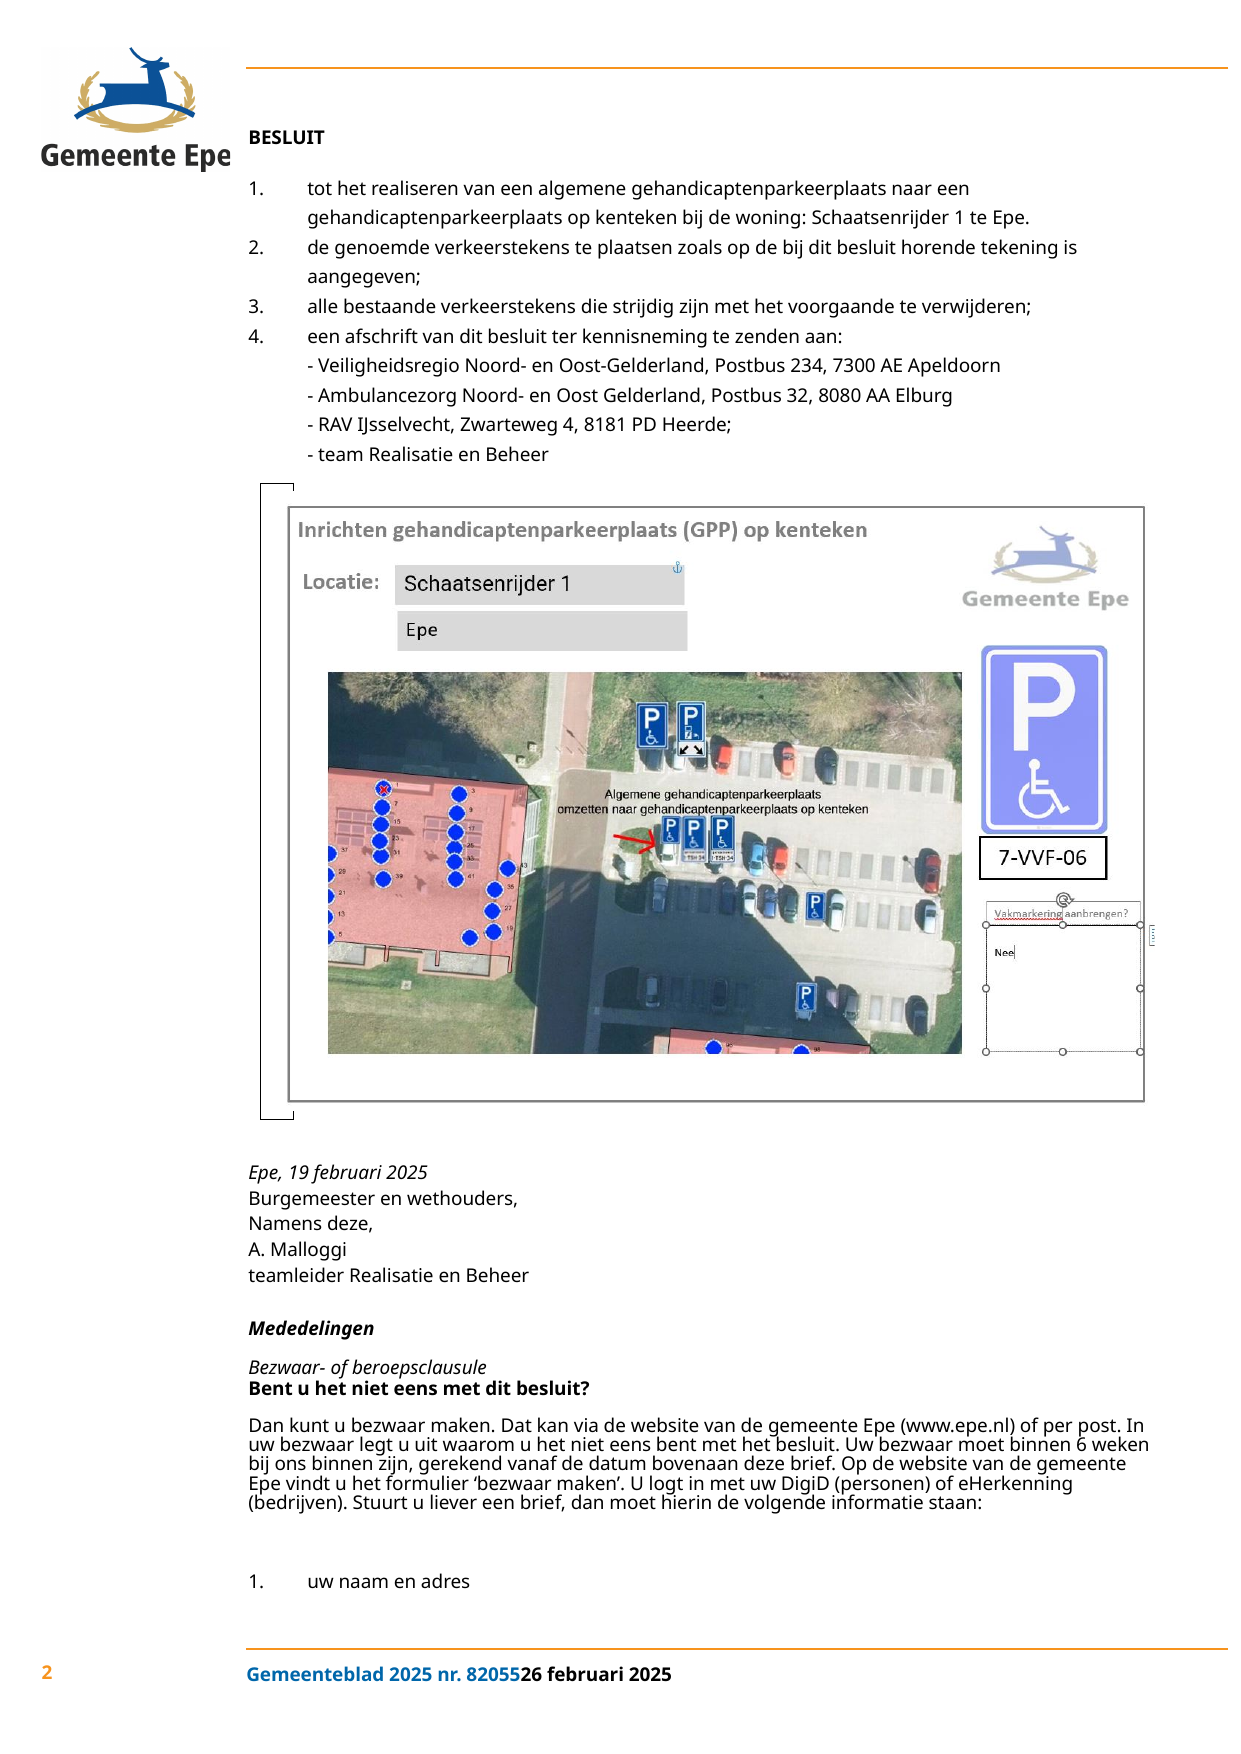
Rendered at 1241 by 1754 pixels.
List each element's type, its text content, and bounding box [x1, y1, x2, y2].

text Bent u het niet eens met dit besluit? [248, 1380, 1152, 1399]
list - Veiligheidsregio Noord- en Oost-Gelderland, Postbus 234, 7300 AE Apeldoorn [248, 352, 1152, 378]
list - team Realisatie en Beheer [248, 441, 1152, 467]
text teamleider Realisatie en Beheer [248, 1262, 1152, 1288]
list een afschrift van dit besluit ter kennisneming te zenden aan: [248, 323, 1152, 348]
list - Ambulancezorg Noord- en Oost Gelderland, Postbus 32, 8080 AA Elburg [248, 382, 1152, 408]
picture [41, 47, 231, 172]
text Burgemeester en wethouders, [248, 1185, 1152, 1210]
list tot het realiseren van een algemene gehandicaptenparkeerplaats naar een gehandicaptenparkeerplaats op kenteken bij de woning: Schaatsenrijder 1 te Epe. [248, 175, 1152, 230]
text BESLUIT [248, 124, 1152, 150]
list de genoemde verkeerstekens te plaatsen zoals op de bij dit besluit horende tekening is aangegeven; [248, 234, 1152, 289]
list uw naam en adres [248, 1568, 1152, 1593]
text A. Malloggi [248, 1236, 1152, 1262]
text Epe, 19 februari 2025 [248, 1159, 1152, 1185]
list alle bestaande verkeerstekens die strijdig zijn met het voorgaande te verwijderen; [248, 293, 1152, 319]
text Mededelingen [248, 1315, 1152, 1341]
text Dan kunt u bezwaar maken. Dat kan via de website van de gemeente Epe (www.epe.nl) of per post. In uw bezwaar legt u uit waarom u het niet eens bent met het besluit. Uw bezwaar moet binnen 6 weken bij ons binnen zijn, gerekend vanaf de datum bovenaan deze brief. Op de website van de gemeente Epe vindt u het formulier ‘bezwaar maken’. U logt in met uw DigiD (personen) of eHerkenning (bedrijven). Stuurt u liever een brief, dan moet hierin de volgende informatie staan: [248, 1417, 1152, 1513]
list - RAV IJsselvecht, Zwarteweg 4, 8181 PD Heerde; [248, 412, 1152, 437]
picture [268, 491, 1155, 1111]
text Bezwaar- of beroepsclausule [248, 1354, 1152, 1380]
text Namens deze, [248, 1210, 1152, 1236]
